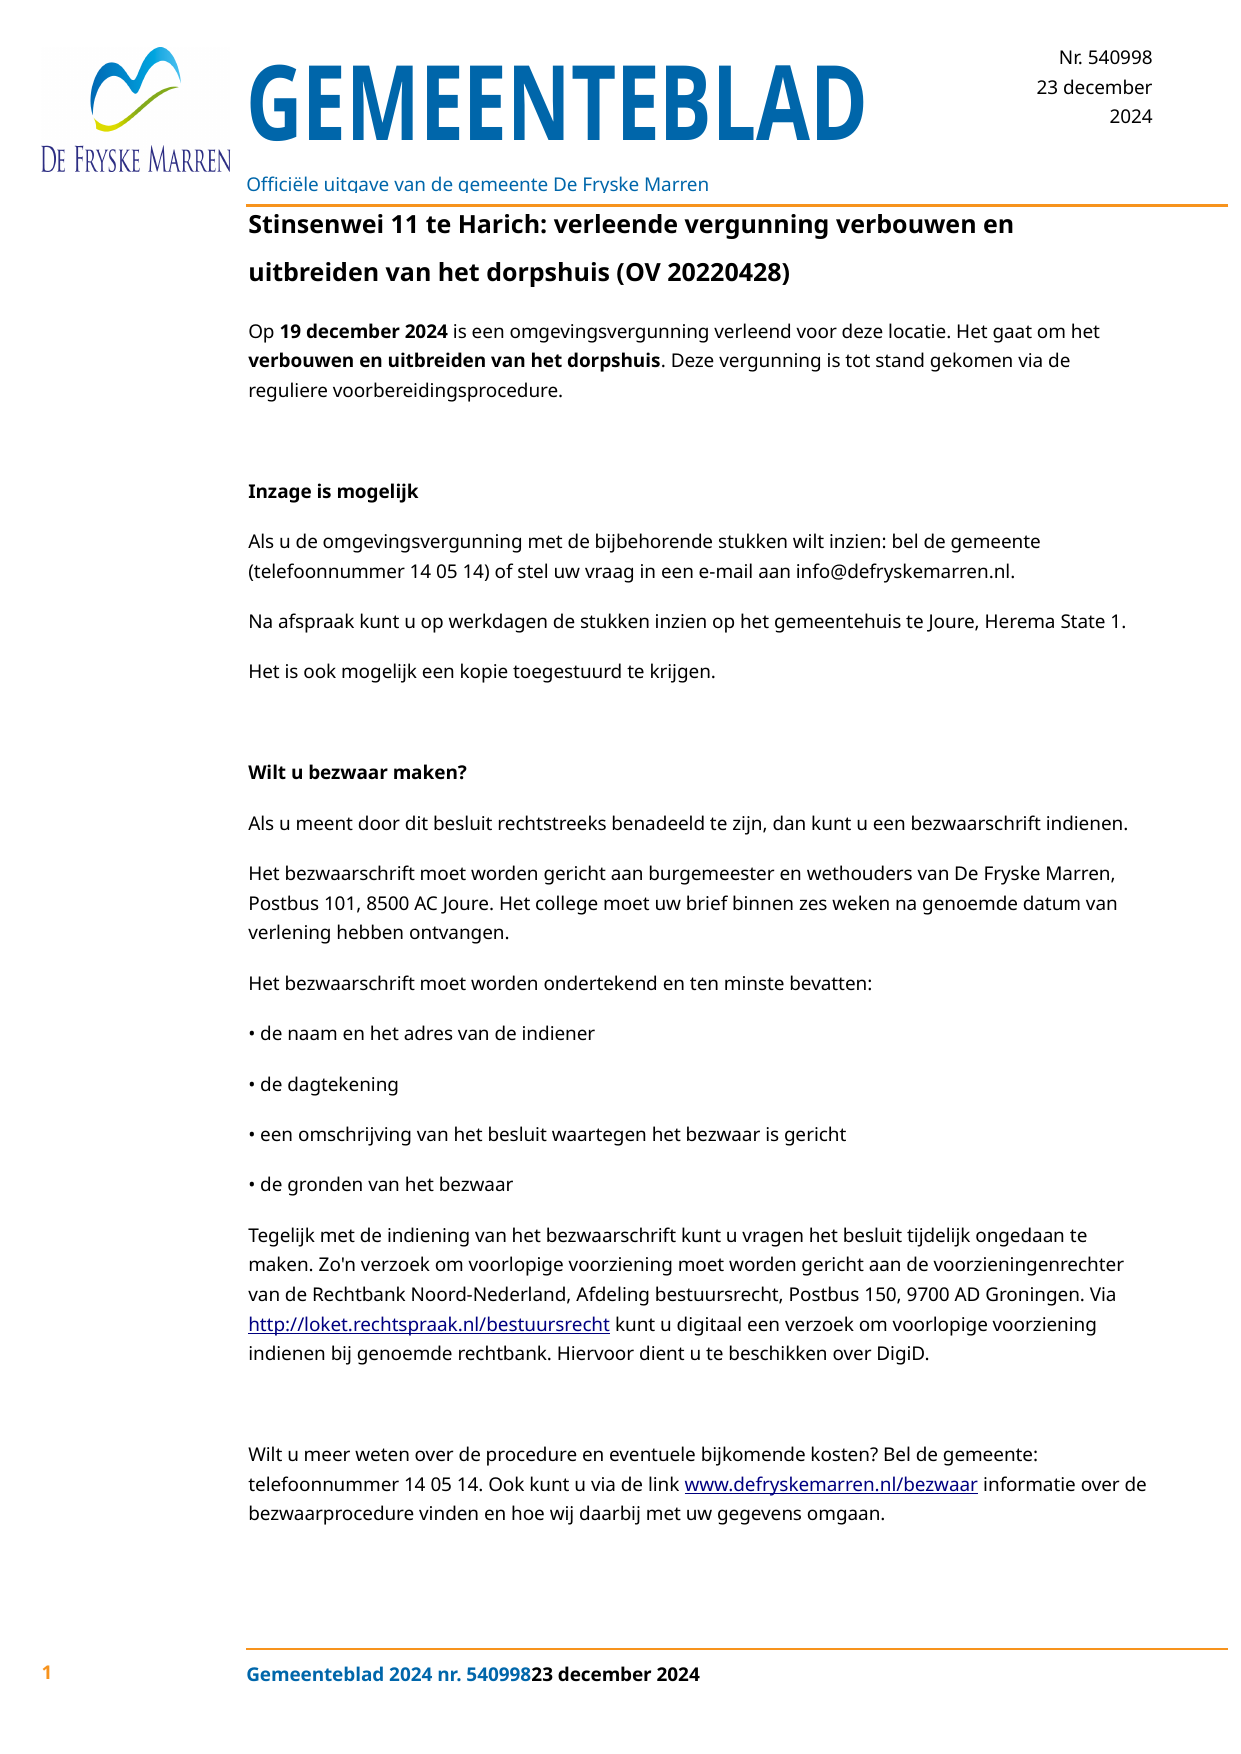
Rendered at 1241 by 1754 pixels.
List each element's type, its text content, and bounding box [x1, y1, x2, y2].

text Tegelijk met de indiening van het bezwaarschrift kunt u vragen het besluit tijdelijk ongedaan te maken. Zo'n verzoek om voorlopige voorziening moet worden gericht aan de voorzieningenrechter van de Rechtbank Noord-Nederland, Afdeling bestuursrecht, Postbus 150, 9700 AD Groningen. Via http://loket.rechtspraak.nl/bestuursrecht kunt u digitaal een verzoek om voorlopige voorziening indienen bij genoemde rechtbank. Hiervoor dient u te beschikken over DigiD. [248, 1222, 1152, 1366]
text Het bezwaarschrift moet worden gericht aan burgemeester en wethouders van De Fryske Marren, Postbus 101, 8500 AC Joure. Het college moet uw brief binnen zes weken na genoemde datum van verlening hebben ontvangen. [248, 860, 1152, 945]
text Het is ook mogelijk een kopie toegestuurd te krijgen. [248, 659, 1152, 684]
text Na afspraak kunt u op werkdagen de stukken inzien op het gemeentehuis te Joure, Herema State 1. [248, 608, 1152, 634]
text • de gronden van het bezwaar [248, 1172, 1152, 1197]
text Als u de omgevingsvergunning met de bijbehorende stukken wilt inzien: bel de gemeente (telefoonnummer 14 05 14) of stel uw vraag in een e-mail aan info@defryskemarren.nl. [248, 528, 1152, 584]
text Stinsenwei 11 te Harich: verleende vergunning verbouwen en uitbreiden van het dorpshuis (OV 20220428) [248, 207, 1152, 288]
text • de naam en het adres van de indiener [248, 1020, 1152, 1046]
picture [41, 47, 231, 172]
text Het bezwaarschrift moet worden ondertekend en ten minste bevatten: [248, 970, 1152, 996]
text • een omschrijving van het besluit waartegen het bezwaar is gericht [248, 1121, 1152, 1147]
text • de dagtekening [248, 1071, 1152, 1097]
text Inzage is mogelijk [248, 478, 1152, 504]
text Op 19 december 2024 is een omgevingsvergunning verleend voor deze locatie. Het gaat om het verbouwen en uitbreiden van het dorpshuis. Deze vergunning is tot stand gekomen via de reguliere voorbereidingsprocedure. [248, 318, 1152, 403]
text Als u meent door dit besluit rechtstreeks benadeeld te zijn, dan kunt u een bezwaarschrift indienen. [248, 810, 1152, 836]
text Wilt u meer weten over de procedure en eventuele bijkomende kosten? Bel de gemeente: telefoonnummer 14 05 14. Ook kunt u via de link www.defryskemarren.nl/bezwaar informatie over de bezwaarprocedure vinden en hoe wij daarbij met uw gegevens omgaan. [248, 1441, 1152, 1526]
text Wilt u bezwaar maken? [248, 759, 1152, 785]
